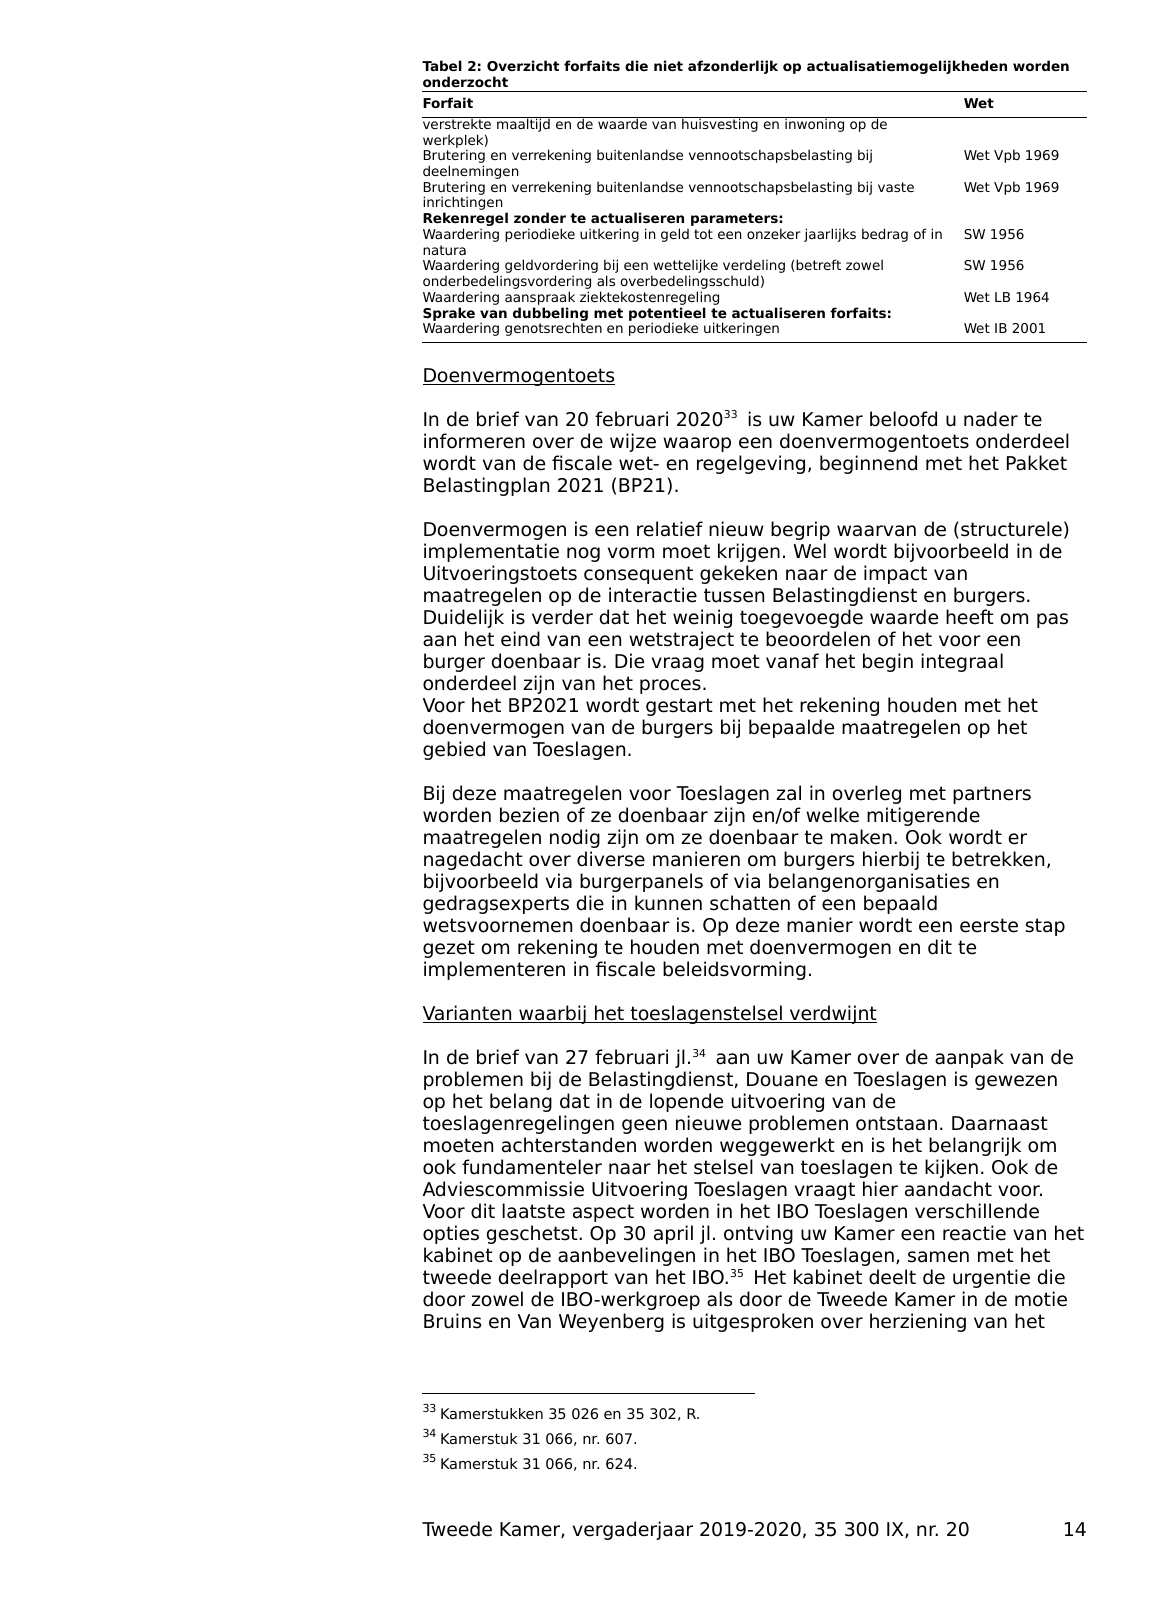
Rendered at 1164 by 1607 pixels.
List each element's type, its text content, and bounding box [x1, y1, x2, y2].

table_cell SW 1956 [958, 258, 1087, 290]
table_cell [958, 211, 1087, 227]
table_cell [958, 305, 1087, 321]
subtitle Varianten waarbij het toeslagenstelsel verdwijnt [422, 1003, 1087, 1025]
table_cell verstrekte maaltijd en de waarde van huisvesting en inwoning op de werkplek) [422, 118, 958, 148]
text Doenvermogen is een relatief nieuw begrip waarvan de (structurele) implementatie nog vorm moet krijgen. Wel wordt bijvoorbeeld in de Uitvoeringstoets consequent gekeken naar de impact van maatregelen op de interactie tussen Belastingdienst en burgers. Duidelijk is verder dat het weinig toegevoegde waarde heeft om pas aan het eind van een wetstraject te beoordelen of het voor een burger doenbaar is. Die vraag moet vanaf het begin integraal onderdeel zijn van het proces. [422, 519, 1087, 695]
table_cell Waardering genotsrechten en periodieke uitkeringen [422, 321, 958, 342]
text In de brief van 27 februari jl. aan uw Kamer over de aanpak van de problemen bij de Belastingdienst, Douane en Toeslagen is gewezen op het belang dat in de lopende uitvoering van de toeslagenregelingen geen nieuwe problemen ontstaan. Daarnaast moeten achterstanden worden weggewerkt en is het belangrijk om ook fundamenteler naar het stelsel van toeslagen te kijken. Ook de Adviescommissie Uitvoering Toeslagen vraagt hier aandacht voor. Voor dit laatste aspect worden in het IBO Toeslagen verschillende opties geschetst. Op 30 april jl. ontving uw Kamer een reactie van het kabinet op de aanbevelingen in het IBO Toeslagen, samen met het tweede deelrapport van het IBO. Het kabinet deelt de urgentie die door zowel de IBO-werkgroep als door de Tweede Kamer in de motie Bruins en Van Weyenberg is uitgesproken over herziening van het [422, 1047, 1087, 1333]
table_cell Forfait [422, 92, 958, 117]
table_cell Rekenregel zonder te actualiseren parameters: [422, 211, 958, 227]
text Kamerstuk 31 066, nr. 624. [422, 1452, 1087, 1474]
table_cell Wet Vpb 1969 [958, 180, 1087, 211]
table_cell Wet LB 1964 [958, 290, 1087, 305]
table_cell Waardering geldvordering bij een wettelijke verdeling (betreft zowel onderbedelingsvordering als overbedelingsschuld) [422, 258, 958, 290]
table_cell Wet IB 2001 [958, 321, 1087, 342]
subtitle Doenvermogentoets [422, 365, 1087, 387]
text Kamerstuk 31 066, nr. 607. [422, 1427, 1087, 1449]
table_cell Waardering periodieke uitkering in geld tot een onzeker jaarlijks bedrag of in natura [422, 227, 958, 258]
text Kamerstukken 35 026 en 35 302, R. [422, 1402, 1087, 1424]
text In de brief van 20 februari 2020 is uw Kamer beloofd u nader te informeren over de wijze waarop een doenvermogentoets onderdeel wordt van de fiscale wet- en regelgeving, beginnend met het Pakket Belastingplan 2021 (BP21). [422, 409, 1087, 497]
text Bij deze maatregelen voor Toeslagen zal in overleg met partners worden bezien of ze doenbaar zijn en/of welke mitigerende maatregelen nodig zijn om ze doenbaar te maken. Ook wordt er nagedacht over diverse manieren om burgers hierbij te betrekken, bijvoorbeeld via burgerpanels of via belangenorganisaties en gedragsexperts die in kunnen schatten of een bepaald wetsvoornemen doenbaar is. Op deze manier wordt een eerste stap gezet om rekening te houden met doenvermogen en dit te implementeren in fiscale beleidsvorming. [422, 783, 1087, 981]
table_header Tabel 2: Overzicht forfaits die niet afzonderlijk op actualisatiemogelijkheden worden onderzocht [422, 59, 1087, 91]
table_cell SW 1956 [958, 227, 1087, 258]
table_cell Brutering en verrekening buitenlandse vennootschapsbelasting bij deelnemingen [422, 148, 958, 179]
text Voor het BP2021 wordt gestart met het rekening houden met het doenvermogen van de burgers bij bepaalde maatregelen op het gebied van Toeslagen. [422, 695, 1087, 761]
table_cell Wet Vpb 1969 [958, 148, 1087, 179]
table_cell [958, 118, 1087, 148]
table_cell Waardering aanspraak ziektekostenregeling [422, 290, 958, 305]
table_cell Wet [958, 92, 1087, 117]
table_cell Brutering en verrekening buitenlandse vennootschapsbelasting bij vaste inrichtingen [422, 180, 958, 211]
table_cell Sprake van dubbeling met potentieel te actualiseren forfaits: [422, 305, 958, 321]
